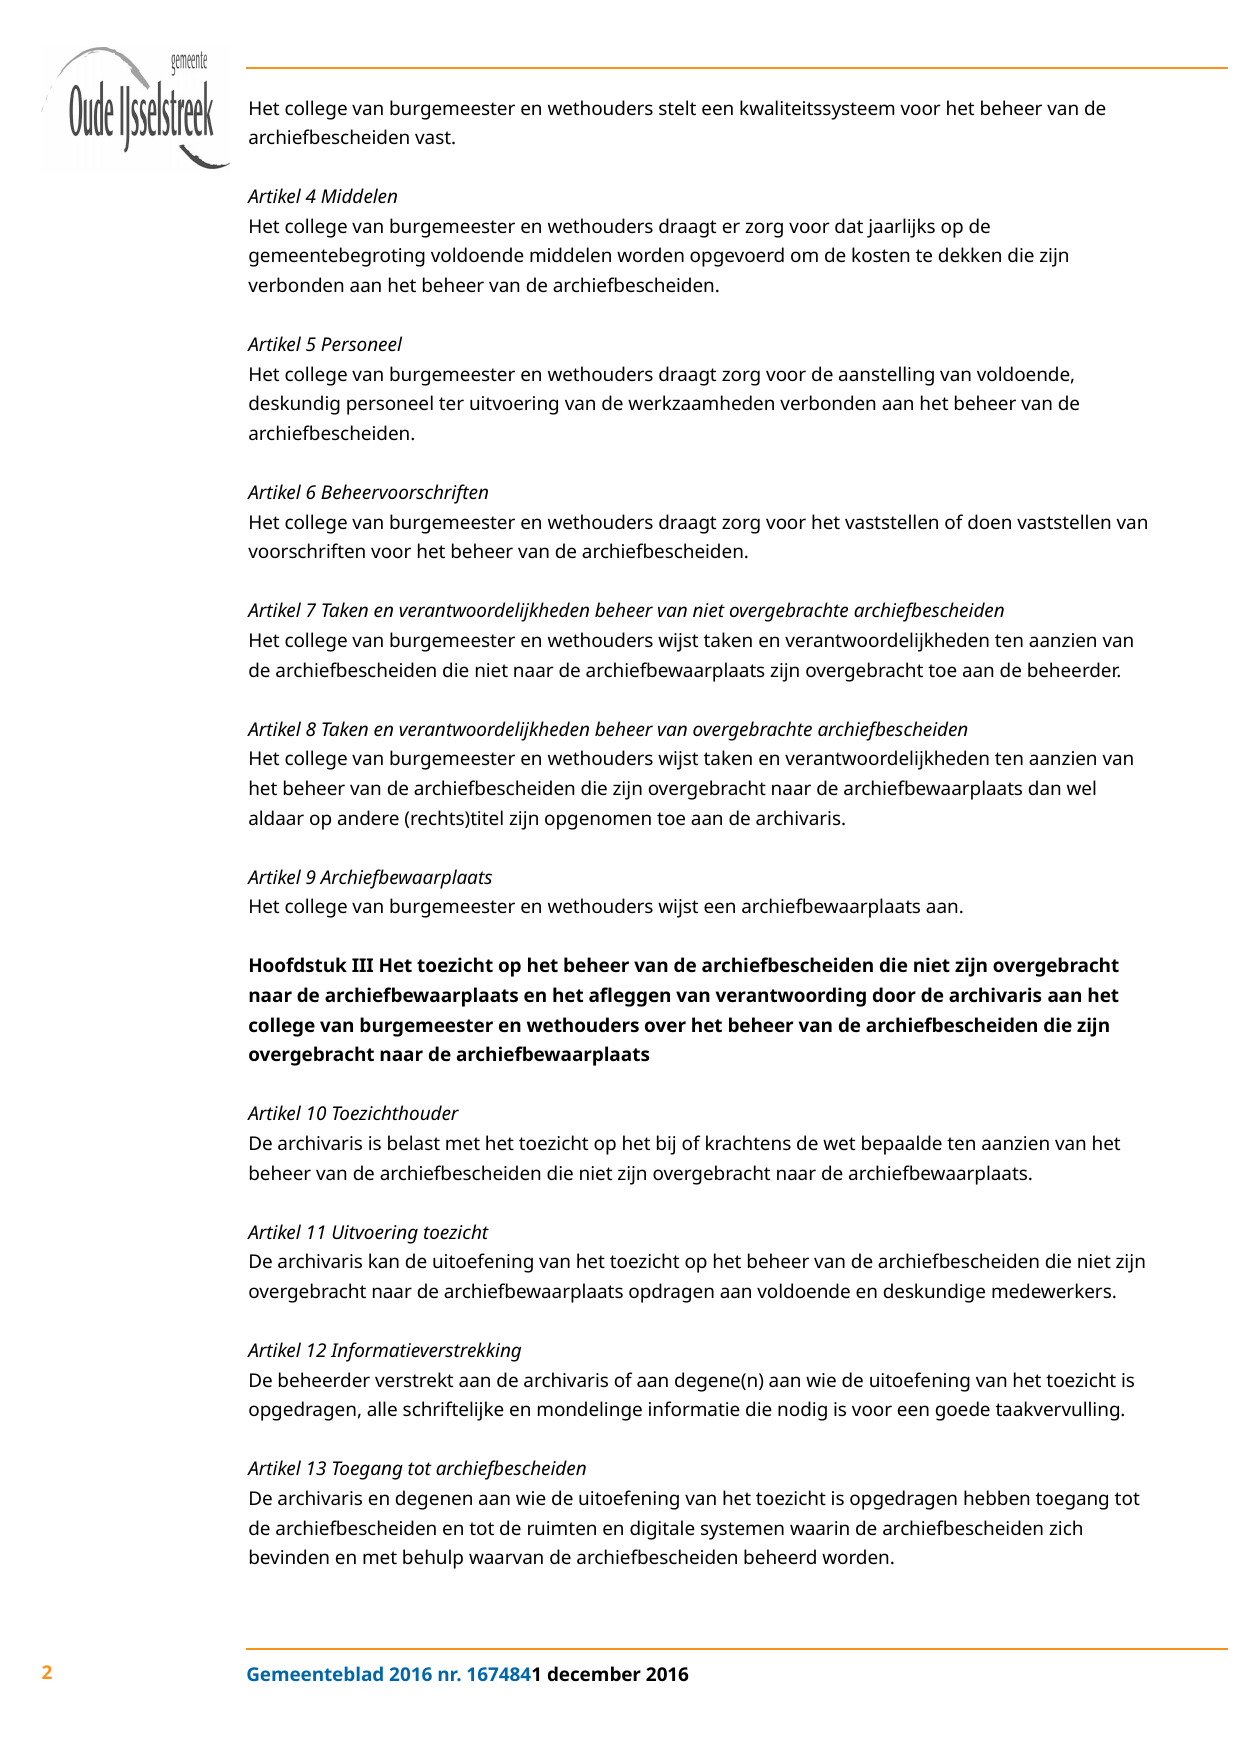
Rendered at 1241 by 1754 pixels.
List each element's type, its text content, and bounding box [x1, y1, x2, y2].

text De archivaris is belast met het toezicht op het bij of krachtens de wet bepaalde ten aanzien van het beheer van de archiefbescheiden die niet zijn overgebracht naar de archiefbewaarplaats. [248, 1130, 1152, 1186]
text De archivaris kan de uitoefening van het toezicht op het beheer van de archiefbescheiden die niet zijn overgebracht naar de archiefbewaarplaats opdragen aan voldoende en deskundige medewerkers. [248, 1248, 1152, 1304]
text Artikel 4 Middelen [248, 183, 1152, 209]
text Artikel 11 Uitvoering toezicht [248, 1219, 1152, 1245]
text De beheerder verstrekt aan de archivaris of aan degene(n) aan wie de uitoefening van het toezicht is opgedragen, alle schriftelijke en mondelinge informatie die nodig is voor een goede taakvervulling. [248, 1367, 1152, 1422]
text Artikel 12 Informatieverstrekking [248, 1337, 1152, 1363]
text Artikel 10 Toezichthouder [248, 1101, 1152, 1126]
text Hoofdstuk III Het toezicht op het beheer van de archiefbescheiden die niet zijn overgebracht naar de archiefbewaarplaats en het afleggen van verantwoording door de archivaris aan het college van burgemeester en wethouders over het beheer van de archiefbescheiden die zijn overgebracht naar de archiefbewaarplaats [248, 953, 1152, 1067]
text Artikel 8 Taken en verantwoordelijkheden beheer van overgebrachte archiefbescheiden [248, 716, 1152, 742]
text Het college van burgemeester en wethouders wijst taken en verantwoordelijkheden ten aanzien van de archiefbescheiden die niet naar de archiefbewaarplaats zijn overgebracht toe aan de beheerder. [248, 627, 1152, 683]
text Het college van burgemeester en wethouders draagt er zorg voor dat jaarlijks op de gemeentebegroting voldoende middelen worden opgevoerd om de kosten te dekken die zijn verbonden aan het beheer van de archiefbescheiden. [248, 213, 1152, 298]
text Artikel 13 Toegang tot archiefbescheiden [248, 1456, 1152, 1481]
text Het college van burgemeester en wethouders draagt zorg voor het vaststellen of doen vaststellen van voorschriften voor het beheer van de archiefbescheiden. [248, 509, 1152, 564]
text Het college van burgemeester en wethouders wijst taken en verantwoordelijkheden ten aanzien van het beheer van de archiefbescheiden die zijn overgebracht naar de archiefbewaarplaats dan wel aldaar op andere (rechts)titel zijn opgenomen toe aan de archivaris. [248, 746, 1152, 831]
text Artikel 5 Personeel [248, 331, 1152, 357]
text Het college van burgemeester en wethouders wijst een archiefbewaarplaats aan. [248, 893, 1152, 919]
text De archivaris en degenen aan wie de uitoefening van het toezicht is opgedragen hebben toegang tot de archiefbescheiden en tot de ruimten en digitale systemen waarin de archiefbescheiden zich bevinden en met behulp waarvan de archiefbescheiden beheerd worden. [248, 1485, 1152, 1570]
text Artikel 7 Taken en verantwoordelijkheden beheer van niet overgebrachte archiefbescheiden [248, 598, 1152, 623]
text Artikel 9 Archiefbewaarplaats [248, 864, 1152, 890]
text Artikel 6 Beheervoorschriften [248, 479, 1152, 505]
text Het college van burgemeester en wethouders draagt zorg voor de aanstelling van voldoende, deskundig personeel ter uitvoering van de werkzaamheden verbonden aan het beheer van de archiefbescheiden. [248, 361, 1152, 446]
picture [41, 47, 231, 172]
text Het college van burgemeester en wethouders stelt een kwaliteitssysteem voor het beheer van de archiefbescheiden vast. [248, 95, 1152, 150]
